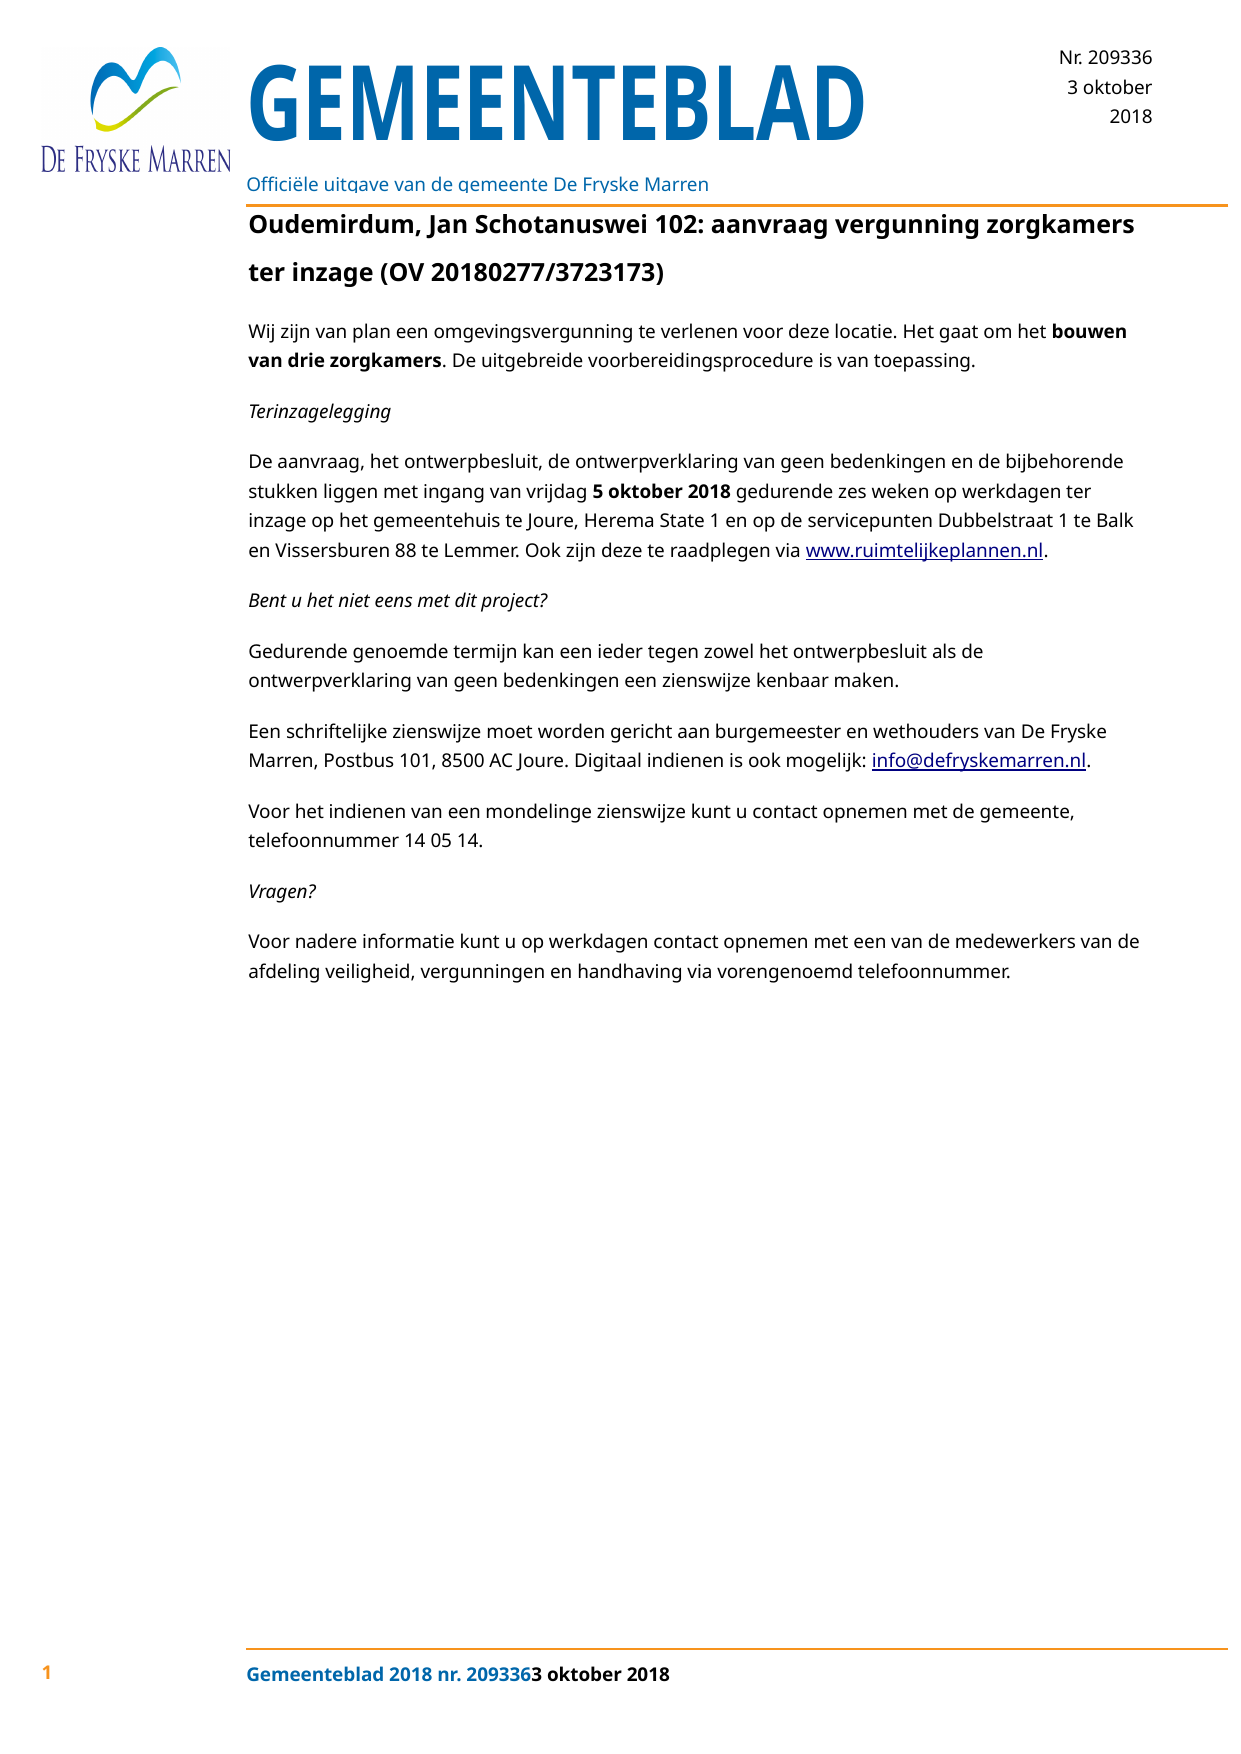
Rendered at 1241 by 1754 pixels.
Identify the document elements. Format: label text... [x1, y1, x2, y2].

text Vragen? [248, 878, 1152, 904]
text Voor nadere informatie kunt u op werkdagen contact opnemen met een van de medewerkers van de afdeling veiligheid, vergunningen en handhaving via vorengenoemd telefoonnummer. [248, 928, 1152, 984]
text Oudemirdum, Jan Schotanuswei 102: aanvraag vergunning zorgkamers ter inzage (OV 20180277/3723173) [248, 207, 1152, 288]
text Bent u het niet eens met dit project? [248, 587, 1152, 613]
picture [41, 47, 231, 172]
text Gedurende genoemde termijn kan een ieder tegen zowel het ontwerpbesluit als de ontwerpverklaring van geen bedenkingen een zienswijze kenbaar maken. [248, 638, 1152, 693]
text De aanvraag, het ontwerpbesluit, de ontwerpverklaring van geen bedenkingen en de bijbehorende stukken liggen met ingang van vrijdag 5 oktober 2018 gedurende zes weken op werkdagen ter inzage op het gemeentehuis te Joure, Herema State 1 en op de servicepunten Dubbelstraat 1 te Balk en Vissersburen 88 te Lemmer. Ook zijn deze te raadplegen via www.ruimtelijkeplannen.nl. [248, 448, 1152, 563]
text Een schriftelijke zienswijze moet worden gericht aan burgemeester en wethouders van De Fryske Marren, Postbus 101, 8500 AC Joure. Digitaal indienen is ook mogelijk: info@defryskemarren.nl. [248, 718, 1152, 773]
text Wij zijn van plan een omgevingsvergunning te verlenen voor deze locatie. Het gaat om het bouwen van drie zorgkamers. De uitgebreide voorbereidingsprocedure is van toepassing. [248, 318, 1152, 373]
text Voor het indienen van een mondelinge zienswijze kunt u contact opnemen met de gemeente, telefoonnummer 14 05 14. [248, 798, 1152, 853]
text Terinzagelegging [248, 398, 1152, 424]
